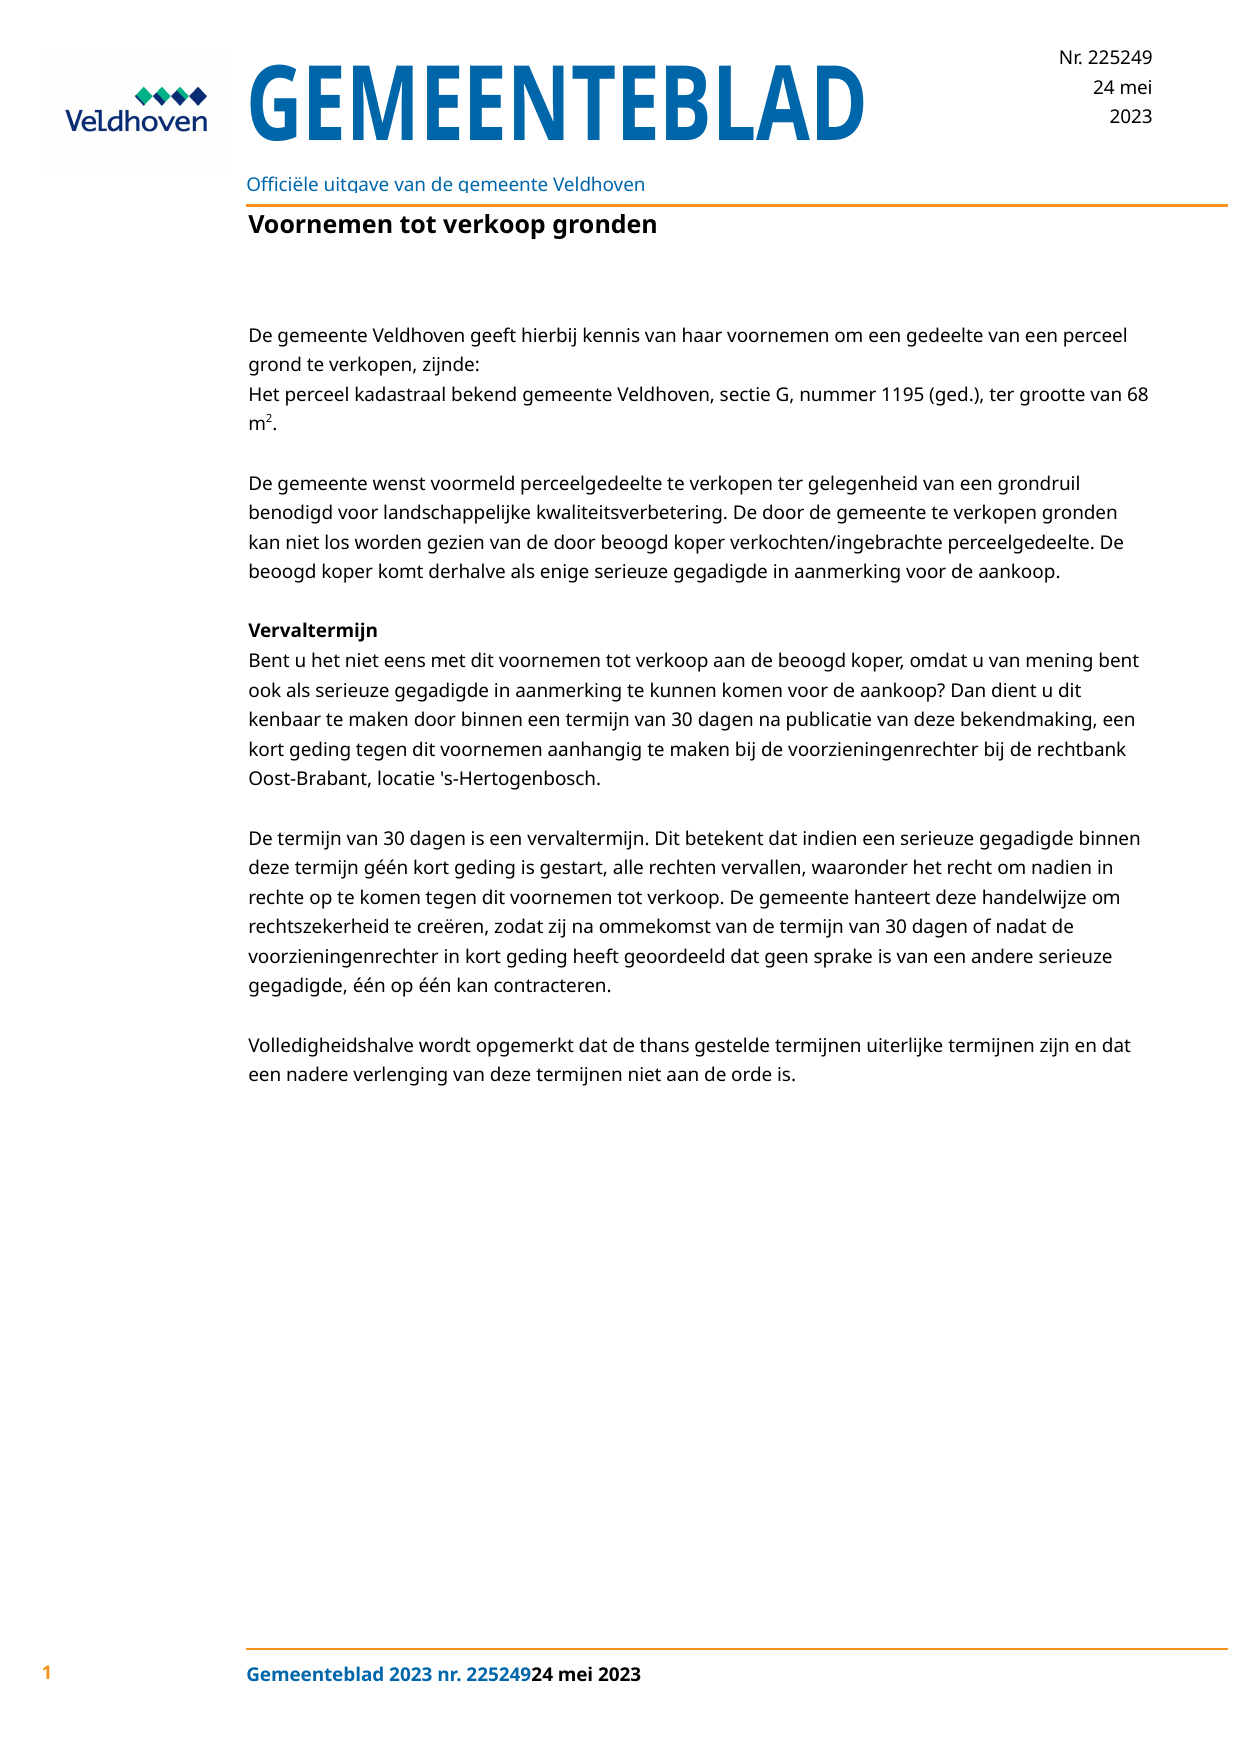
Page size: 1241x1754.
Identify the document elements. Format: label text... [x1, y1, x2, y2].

text Het perceel kadastraal bekend gemeente Veldhoven, sectie G, nummer 1195 (ged.), ter grootte van 68 m2. [248, 381, 1152, 436]
text Vervaltermijn [248, 618, 1152, 643]
text Bent u het niet eens met dit voornemen tot verkoop aan de beoogd koper, omdat u van mening bent ook als serieuze gegadigde in aanmerking te kunnen komen voor de aankoop? Dan dient u dit kenbaar te maken door binnen een termijn van 30 dagen na publicatie van deze bekendmaking, een kort geding tegen dit voornemen aanhangig te maken bij de voorzieningenrechter bij de rechtbank Oost-Brabant, locatie 's-Hertogenbosch. [248, 647, 1152, 791]
text De gemeente Veldhoven geeft hierbij kennis van haar voornemen om een gedeelte van een perceel grond te verkopen, zijnde: [248, 322, 1152, 377]
text Voornemen tot verkoop gronden [248, 207, 1152, 241]
text De gemeente wenst voormeld perceelgedeelte te verkopen ter gelegenheid van een grondruil benodigd voor landschappelijke kwaliteitsverbetering. De door de gemeente te verkopen gronden kan niet los worden gezien van de door beoogd koper verkochten/ingebrachte perceelgedeelte. De beoogd koper komt derhalve als enige serieuze gegadigde in aanmerking voor de aankoop. [248, 470, 1152, 584]
text De termijn van 30 dagen is een vervaltermijn. Dit betekent dat indien een serieuze gegadigde binnen deze termijn géén kort geding is gestart, alle rechten vervallen, waaronder het recht om nadien in rechte op te komen tegen dit voornemen tot verkoop. De gemeente hanteert deze handelwijze om rechtszekerheid te creëren, zodat zij na ommekomst van de termijn van 30 dagen of nadat de voorzieningenrechter in kort geding heeft geoordeeld dat geen sprake is van een andere serieuze gegadigde, één op één kan contracteren. [248, 825, 1152, 998]
picture [41, 47, 231, 172]
text Volledigheidshalve wordt opgemerkt dat de thans gestelde termijnen uiterlijke termijnen zijn en dat een nadere verlenging van deze termijnen niet aan de orde is. [248, 1032, 1152, 1087]
